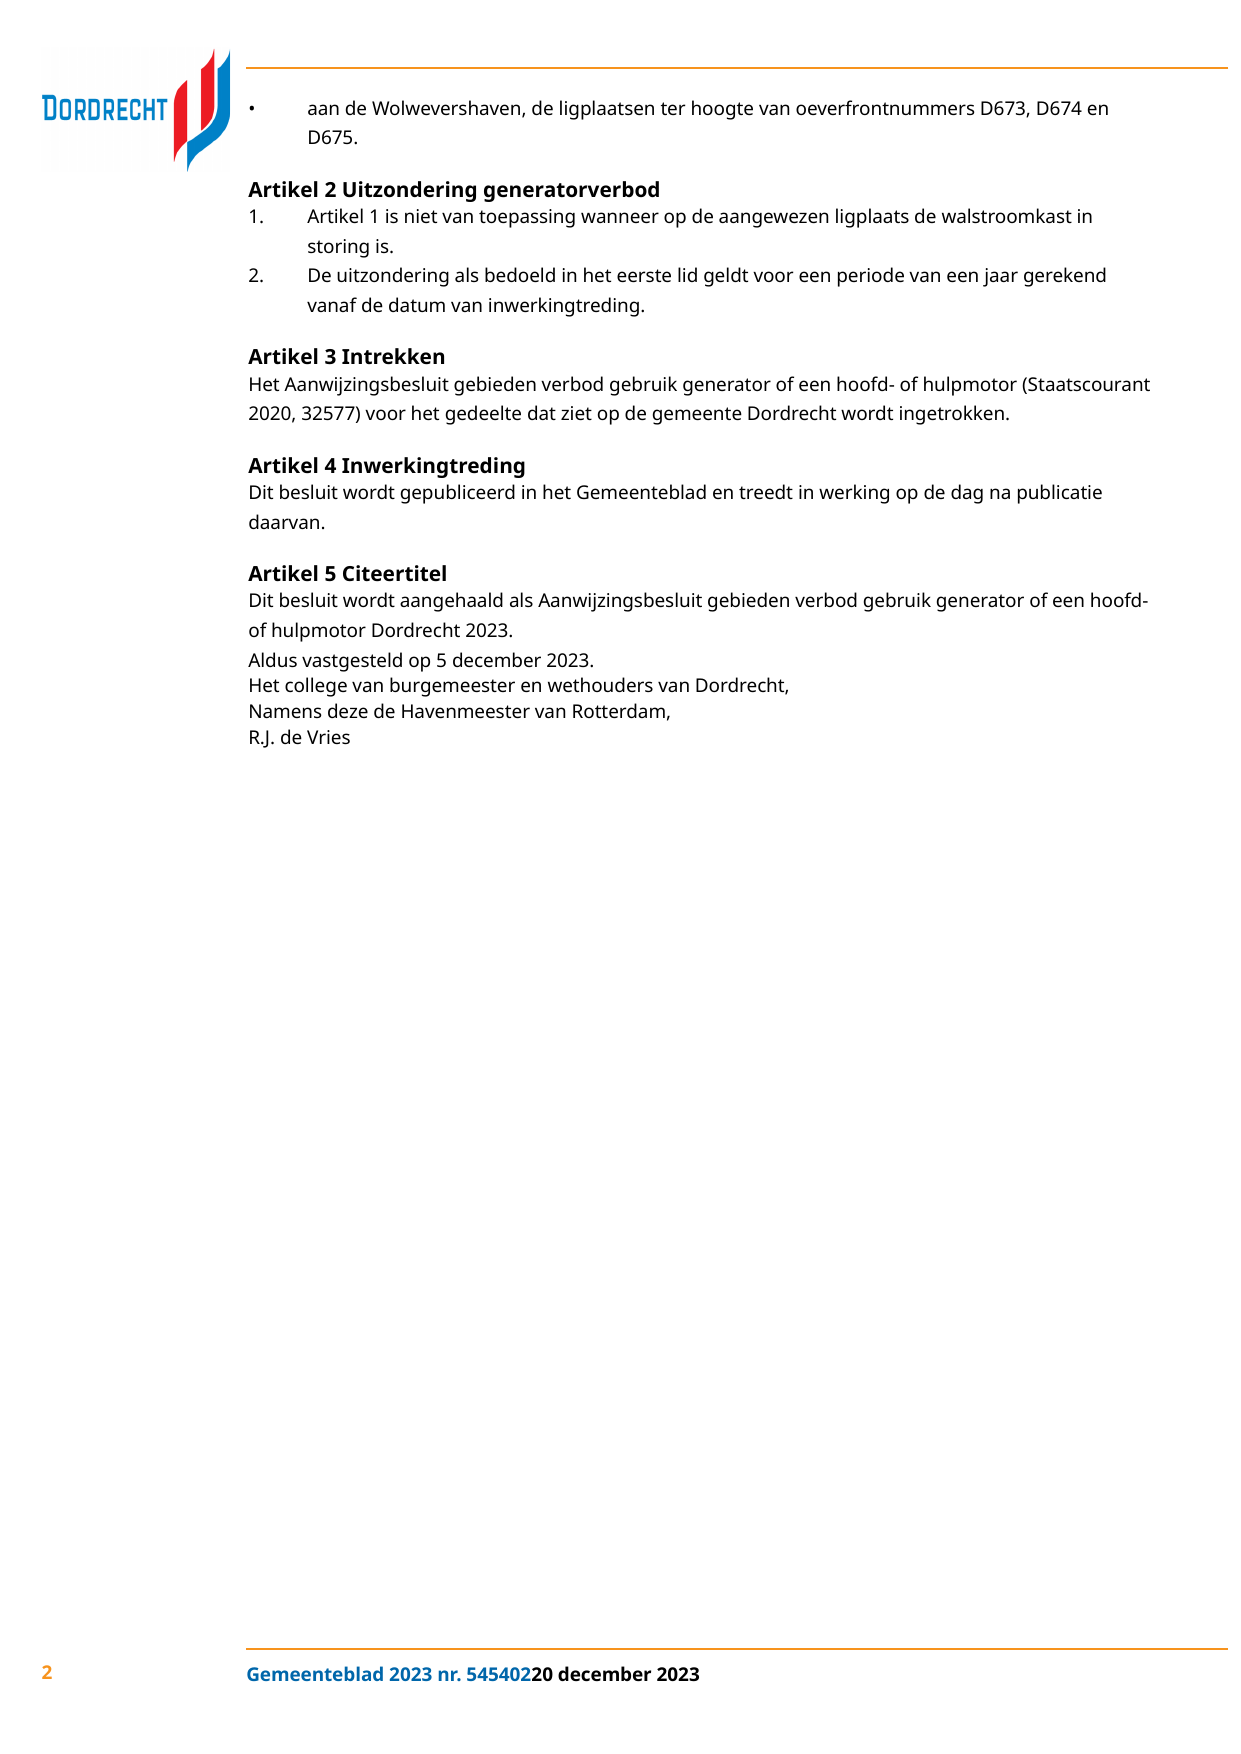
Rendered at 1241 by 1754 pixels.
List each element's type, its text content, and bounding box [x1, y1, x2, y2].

text Namens deze de Havenmeester van Rotterdam, [248, 698, 1152, 724]
list Artikel 1 is niet van toepassing wanneer op de aangewezen ligplaats de walstroomkast in storing is. [248, 203, 1152, 258]
list aan de Wolwevershaven, de ligplaatsen ter hoogte van oeverfrontnummers D673, D674 en D675. [248, 95, 1152, 150]
text Dit besluit wordt aangehaald als Aanwijzingsbesluit gebieden verbod gebruik generator of een hoofd- of hulpmotor Dordrecht 2023. [248, 588, 1152, 643]
picture [41, 47, 231, 172]
text Het Aanwijzingsbesluit gebieden verbod gebruik generator of een hoofd- of hulpmotor (Staatscourant 2020, 32577) voor het gedeelte dat ziet op de gemeente Dordrecht wordt ingetrokken. [248, 371, 1152, 426]
text Aldus vastgesteld op 5 december 2023. [248, 647, 1152, 673]
text Artikel 3 Intrekken [248, 342, 1152, 371]
text Artikel 4 Inwerkingtreding [248, 451, 1152, 479]
text R.J. de Vries [248, 724, 1152, 750]
list De uitzondering als bedoeld in het eerste lid geldt voor een periode van een jaar gerekend vanaf de datum van inwerkingtreding. [248, 262, 1152, 318]
text Artikel 2 Uitzondering generatorverbod [248, 175, 1152, 203]
text Artikel 5 Citeertitel [248, 559, 1152, 588]
text Dit besluit wordt gepubliceerd in het Gemeenteblad en treedt in werking op de dag na publicatie daarvan. [248, 479, 1152, 534]
text Het college van burgemeester en wethouders van Dordrecht, [248, 673, 1152, 698]
